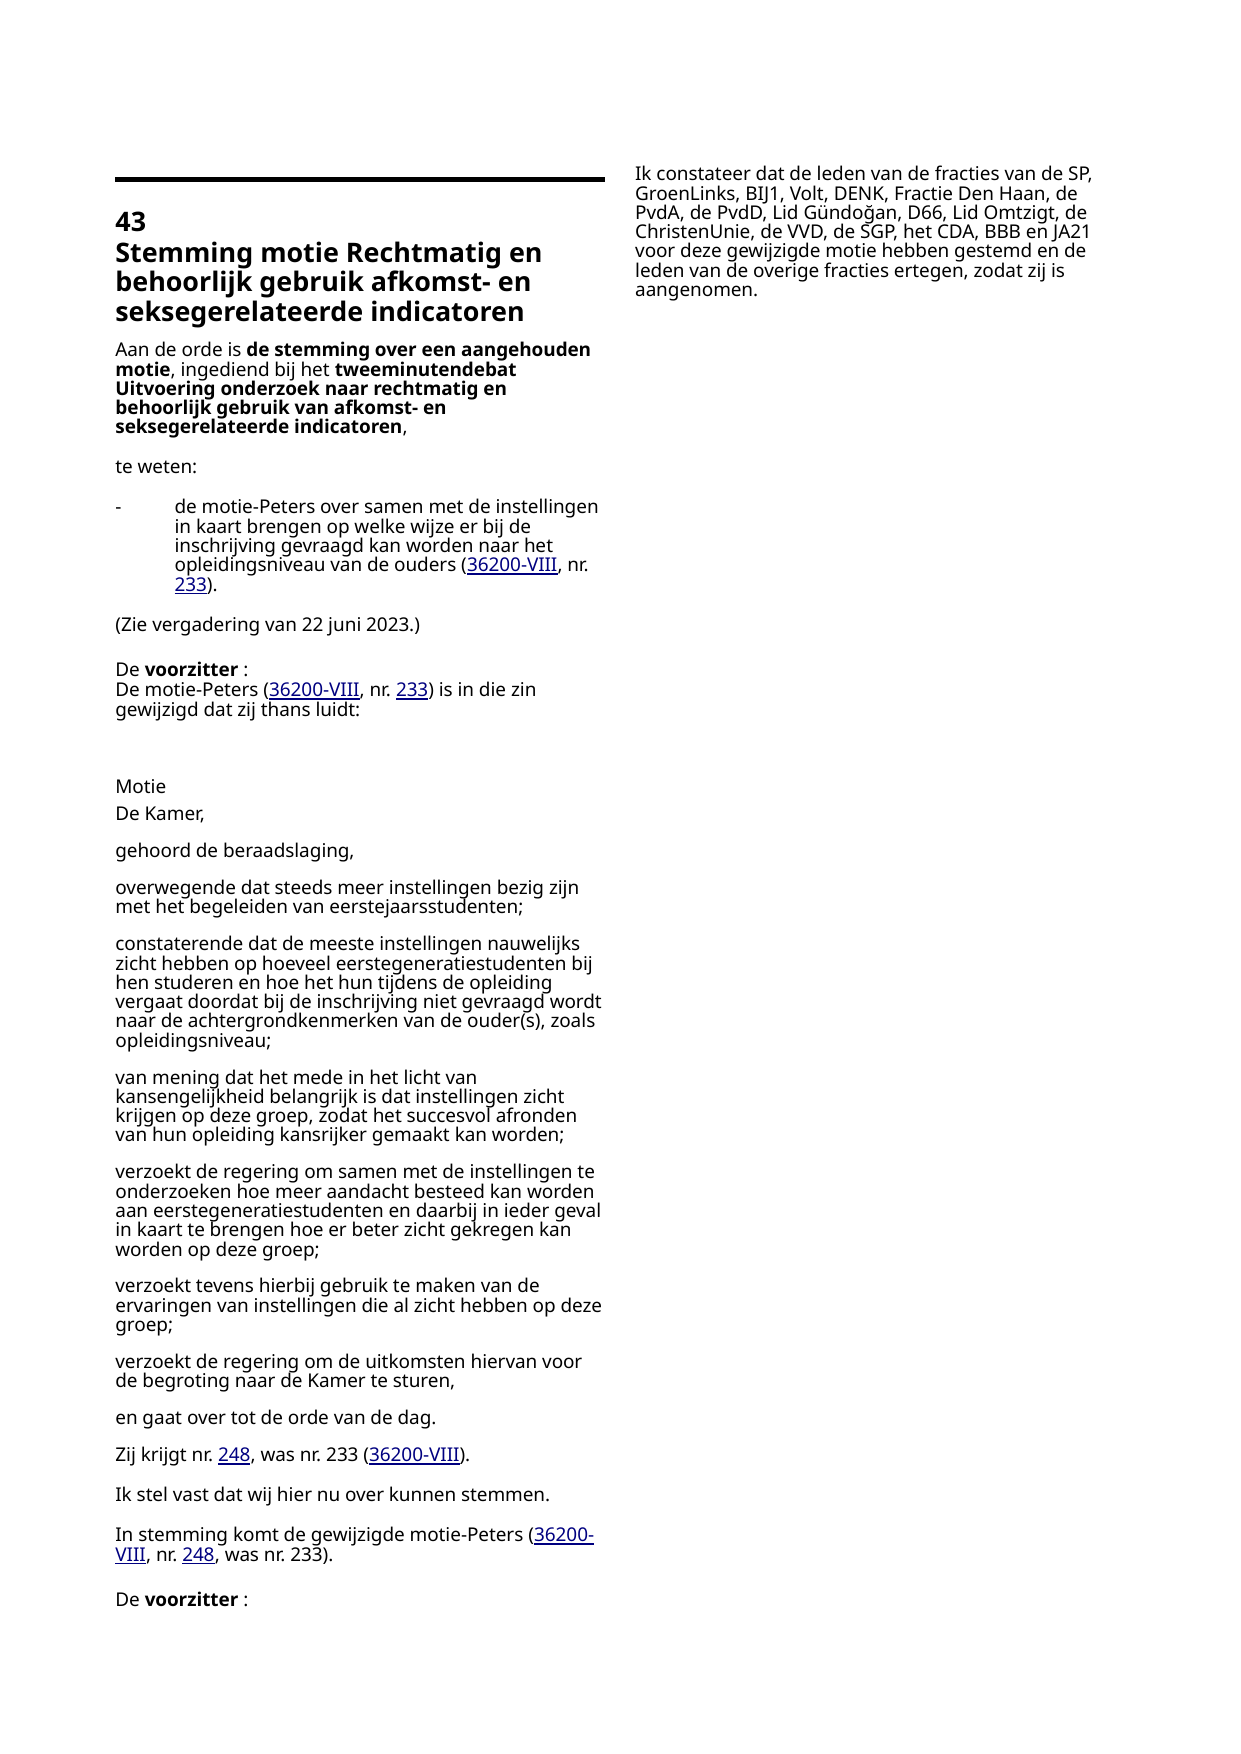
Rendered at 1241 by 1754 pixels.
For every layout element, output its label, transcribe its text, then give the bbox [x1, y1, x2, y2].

text Ik constateer dat de leden van de fracties van de SP, GroenLinks, BIJ1, Volt, DENK, Fractie Den Haan, de PvdA, de PvdD, Lid Gündoğan, D66, Lid Omtzigt, de ChristenUnie, de VVD, de SGP, het CDA, BBB en JA21 voor deze gewijzigde motie hebben gestemd en de leden van de overige fracties ertegen, zodat zij is aangenomen. [635, 165, 1125, 300]
text (Zie vergadering van 22 juni 2023.) [115, 616, 605, 635]
text De voorzitter : [115, 1586, 605, 1611]
text Zij krijgt nr. 248, was nr. 233 (36200-VIII). [115, 1446, 605, 1466]
text verzoekt tevens hierbij gebruik te maken van de ervaringen van instellingen die al zicht hebben op deze groep; [115, 1277, 605, 1335]
text In stemming komt de gewijzigde motie-Peters (36200-VIII, nr. 248, was nr. 233). [115, 1526, 605, 1565]
text Aan de orde is de stemming over een aangehouden motie, ingediend bij het tweeminutendebat Uitvoering onderzoek naar rechtmatig en behoorlijk gebruik van afkomst- en seksegerelateerde indicatoren, [115, 341, 605, 438]
text Motie [115, 773, 605, 799]
text Stemming motie Rechtmatig en behoorlijk gebruik afkomst- en seksegerelateerde indicatoren [115, 239, 605, 341]
text De voorzitter : [115, 656, 605, 681]
text De motie-Peters (36200-VIII, nr. 233) is in die zin gewijzigd dat zij thans luidt: [115, 681, 605, 720]
text overwegende dat steeds meer instellingen bezig zijn met het begeleiden van eerstejaarsstudenten; [115, 879, 605, 918]
text van mening dat het mede in het licht van kansengelijkheid belangrijk is dat instellingen zicht krijgen op deze groep, zodat het succesvol afronden van hun opleiding kansrijker gemaakt kan worden; [115, 1069, 605, 1146]
text verzoekt de regering om de uitkomsten hiervan voor de begroting naar de Kamer te sturen, [115, 1353, 605, 1392]
text 43 [115, 203, 605, 239]
text De Kamer, [115, 805, 605, 824]
list de motie-Peters over samen met de instellingen in kaart brengen op welke wijze er bij de inschrijving gevraagd kan worden naar het opleidingsniveau van de ouders (36200-VIII, nr. 233). [115, 498, 605, 595]
text te weten: [115, 458, 605, 478]
text Ik stel vast dat wij hier nu over kunnen stemmen. [115, 1486, 605, 1506]
text gehoord de beraadslaging, [115, 842, 605, 861]
text constaterende dat de meeste instellingen nauwelijks zicht hebben op hoeveel eerstegeneratiestudenten bij hen studeren en hoe het hun tijdens de opleiding vergaat doordat bij de inschrijving niet gevraagd wordt naar de achtergrondkenmerken van de ouder(s), zoals opleidingsniveau; [115, 935, 605, 1051]
text verzoekt de regering om samen met de instellingen te onderzoeken hoe meer aandacht besteed kan worden aan eerstegeneratiestudenten en daarbij in ieder geval in kaart te brengen hoe er beter zicht gekregen kan worden op deze groep; [115, 1163, 605, 1260]
text en gaat over tot de orde van de dag. [115, 1409, 605, 1428]
